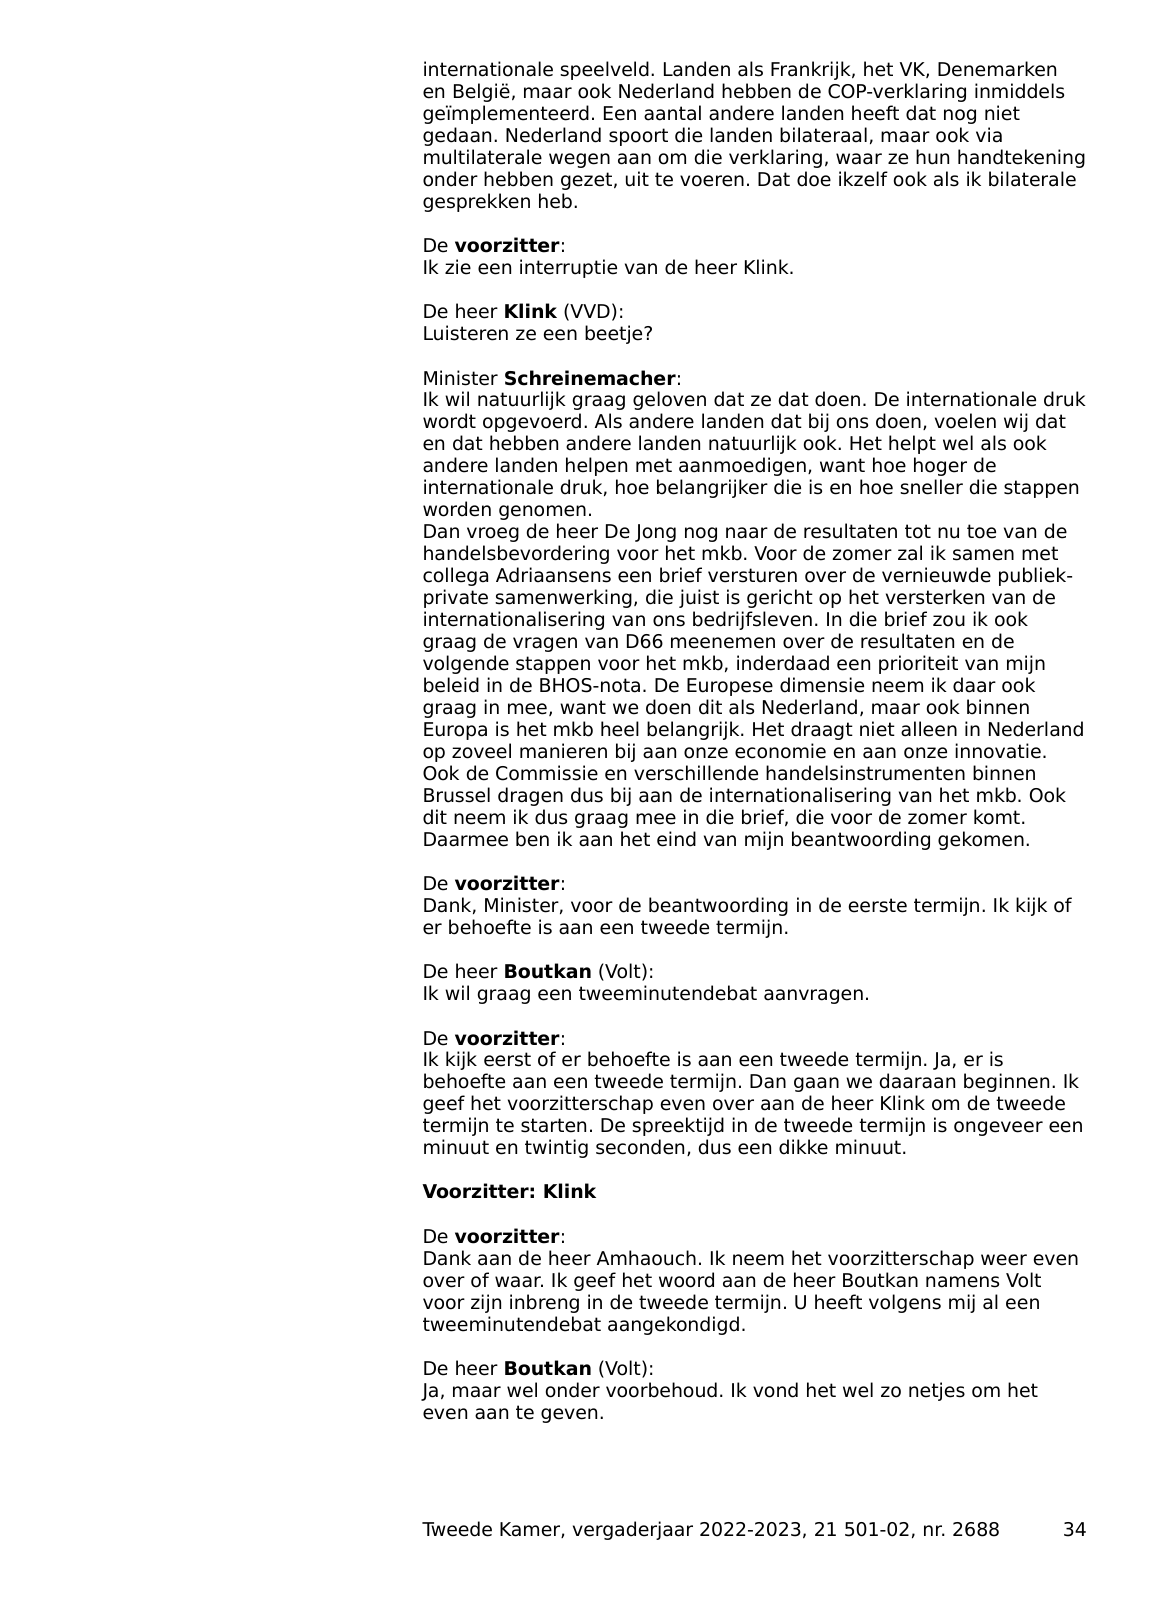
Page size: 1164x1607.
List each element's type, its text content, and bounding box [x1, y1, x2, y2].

text Dan vroeg de heer De Jong nog naar de resultaten tot nu toe van de handelsbevordering voor het mkb. Voor de zomer zal ik samen met collega Adriaansens een brief versturen over de vernieuwde publiek-private samenwerking, die juist is gericht op het versterken van de internationalisering van ons bedrijfsleven. In die brief zou ik ook graag de vragen van D66 meenemen over de resultaten en de volgende stappen voor het mkb, inderdaad een prioriteit van mijn beleid in de BHOS-nota. De Europese dimensie neem ik daar ook graag in mee, want we doen dit als Nederland, maar ook binnen Europa is het mkb heel belangrijk. Het draagt niet alleen in Nederland op zoveel manieren bij aan onze economie en aan onze innovatie. Ook de Commissie en verschillende handelsinstrumenten binnen Brussel dragen dus bij aan de internationalisering van het mkb. Ook dit neem ik dus graag mee in die brief, die voor de zomer komt. [422, 521, 1087, 829]
text De heer Boutkan (Volt): [422, 1358, 1087, 1380]
text Dank aan de heer Amhaouch. Ik neem het voorzitterschap weer even over of waar. Ik geef het woord aan de heer Boutkan namens Volt voor zijn inbreng in de tweede termijn. U heeft volgens mij al een tweeminutendebat aangekondigd. [422, 1248, 1087, 1336]
text Ik zie een interruptie van de heer Klink. [422, 257, 1087, 279]
text Ik kijk eerst of er behoefte is aan een tweede termijn. Ja, er is behoefte aan een tweede termijn. Dan gaan we daaraan beginnen. Ik geef het voorzitterschap even over aan de heer Klink om de tweede termijn te starten. De spreektijd in de tweede termijn is ongeveer een minuut en twintig seconden, dus een dikke minuut. [422, 1049, 1087, 1159]
text De heer Klink (VVD): [422, 301, 1087, 323]
text De voorzitter: [422, 873, 1087, 895]
text Ik wil graag een tweeminutendebat aanvragen. [422, 983, 1087, 1005]
text Ja, maar wel onder voorbehoud. Ik vond het wel zo netjes om het even aan te geven. [422, 1380, 1087, 1424]
text internationale speelveld. Landen als Frankrijk, het VK, Denemarken en België, maar ook Nederland hebben de COP-verklaring inmiddels geïmplementeerd. Een aantal andere landen heeft dat nog niet gedaan. Nederland spoort die landen bilateraal, maar ook via multilaterale wegen aan om die verklaring, waar ze hun handtekening onder hebben gezet, uit te voeren. Dat doe ikzelf ook als ik bilaterale gesprekken heb. [422, 59, 1087, 213]
text Minister Schreinemacher: [422, 367, 1087, 389]
text Luisteren ze een beetje? [422, 323, 1087, 345]
text Daarmee ben ik aan het eind van mijn beantwoording gekomen. [422, 829, 1087, 851]
subtitle Voorzitter: Klink [422, 1181, 1087, 1203]
text Ik wil natuurlijk graag geloven dat ze dat doen. De internationale druk wordt opgevoerd. Als andere landen dat bij ons doen, voelen wij dat en dat hebben andere landen natuurlijk ook. Het helpt wel als ook andere landen helpen met aanmoedigen, want hoe hoger de internationale druk, hoe belangrijker die is en hoe sneller die stappen worden genomen. [422, 389, 1087, 521]
text Dank, Minister, voor de beantwoording in de eerste termijn. Ik kijk of er behoefte is aan een tweede termijn. [422, 895, 1087, 939]
text De voorzitter: [422, 1226, 1087, 1248]
text De heer Boutkan (Volt): [422, 961, 1087, 983]
text De voorzitter: [422, 1027, 1087, 1049]
text De voorzitter: [422, 235, 1087, 257]
